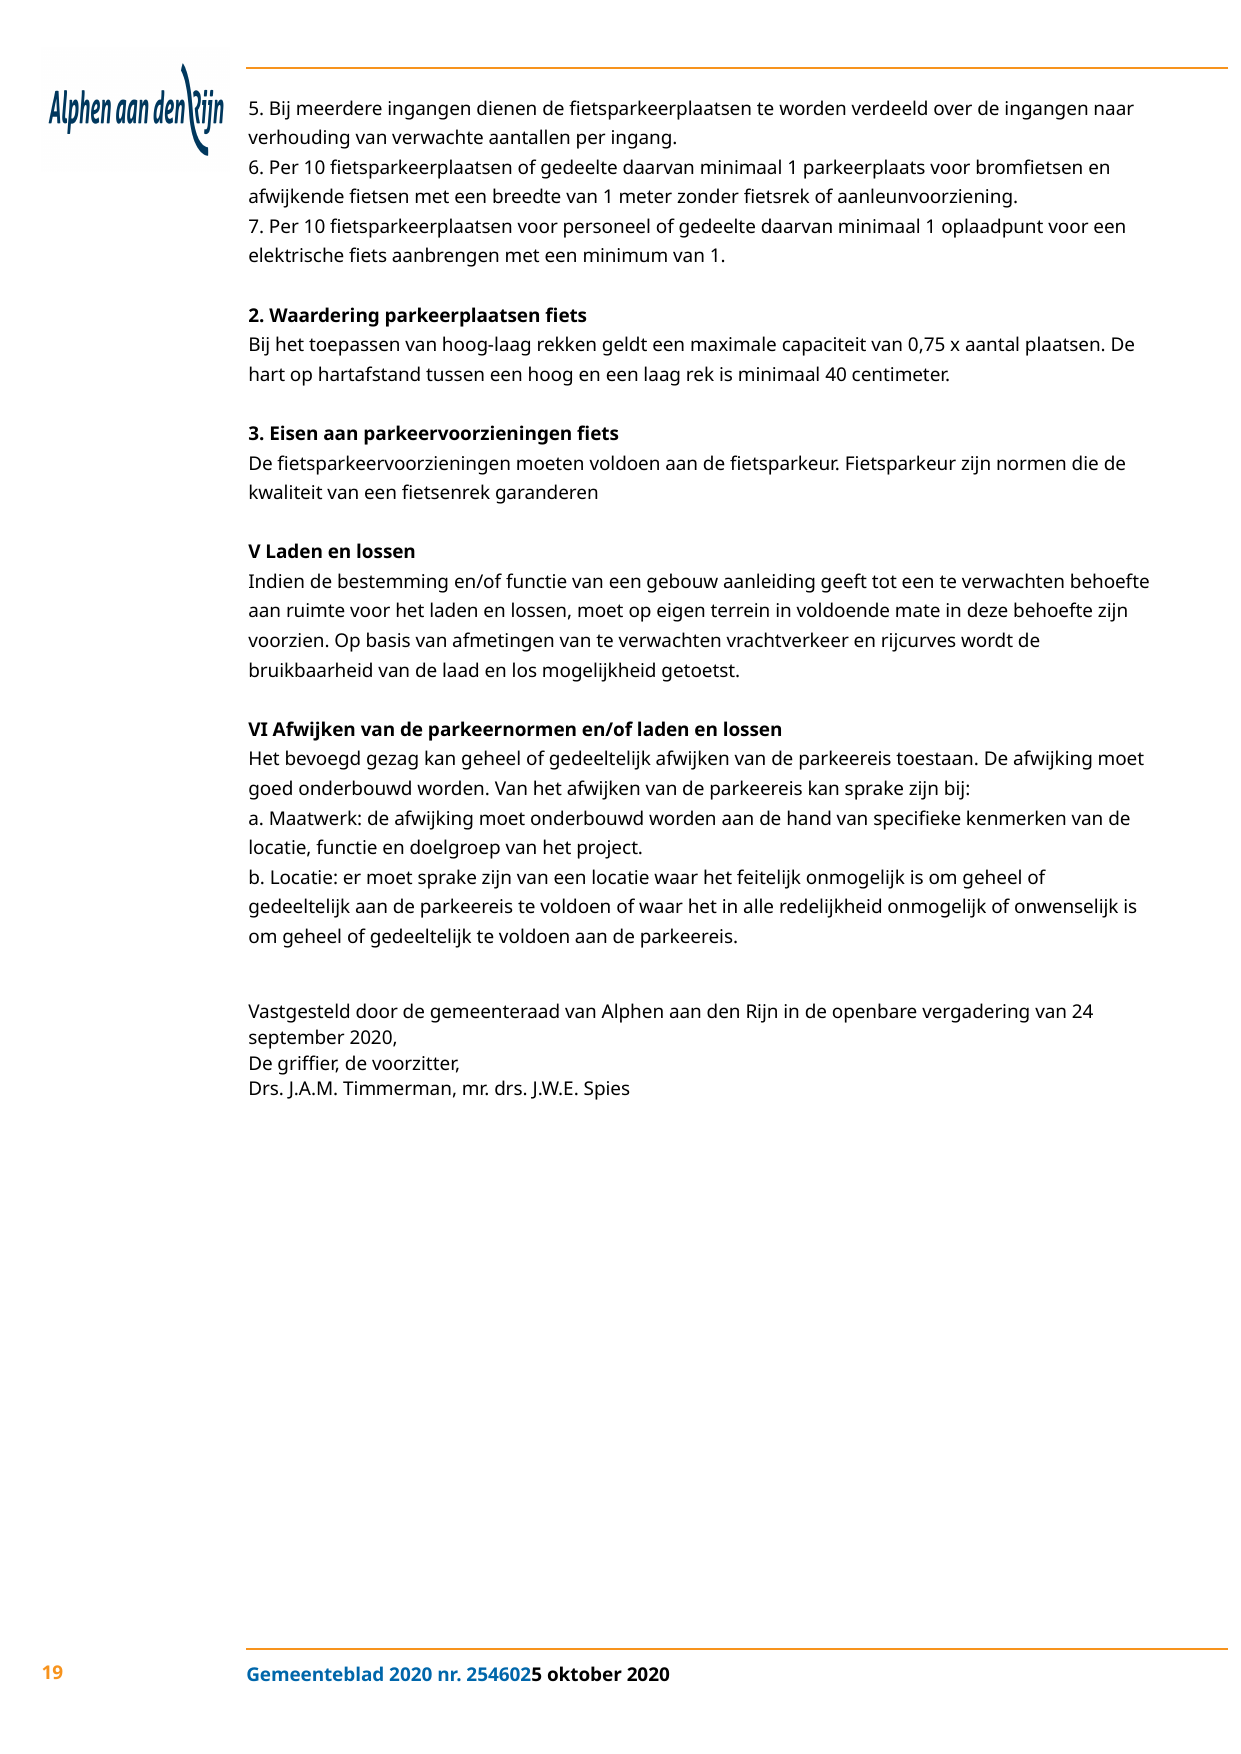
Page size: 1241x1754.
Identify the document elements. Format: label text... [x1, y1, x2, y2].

text Het bevoegd gezag kan geheel of gedeeltelijk afwijken van de parkeereis toestaan. De afwijking moet goed onderbouwd worden. Van het afwijken van de parkeereis kan sprake zijn bij: [248, 746, 1152, 801]
text a. Maatwerk: de afwijking moet onderbouwd worden aan de hand van specifieke kenmerken van de locatie, functie en doelgroep van het project. [248, 805, 1152, 860]
text 7. Per 10 fietsparkeerplaatsen voor personeel of gedeelte daarvan minimaal 1 oplaadpunt voor een elektrische fiets aanbrengen met een minimum van 1. [248, 213, 1152, 268]
text b. Locatie: er moet sprake zijn van een locatie waar het feitelijk onmogelijk is om geheel of gedeeltelijk aan de parkeereis te voldoen of waar het in alle redelijkheid onmogelijk of onwenselijk is om geheel of gedeeltelijk te voldoen aan de parkeereis. [248, 864, 1152, 949]
text De griffier, de voorzitter, [248, 1050, 1152, 1076]
text Vastgesteld door de gemeenteraad van Alphen aan den Rijn in de openbare vergadering van 24 september 2020, [248, 998, 1152, 1050]
text 5. Bij meerdere ingangen dienen de fietsparkeerplaatsen te worden verdeeld over de ingangen naar verhouding van verwachte aantallen per ingang. [248, 95, 1152, 150]
text De fietsparkeervoorzieningen moeten voldoen aan de fietsparkeur. Fietsparkeur zijn normen die de kwaliteit van een fietsenrek garanderen [248, 450, 1152, 505]
text 3. Eisen aan parkeervoorzieningen fiets [248, 420, 1152, 446]
text 6. Per 10 fietsparkeerplaatsen of gedeelte daarvan minimaal 1 parkeerplaats voor bromfietsen en afwijkende fietsen met een breedte van 1 meter zonder fietsrek of aanleunvoorziening. [248, 154, 1152, 209]
text Bij het toepassen van hoog-laag rekken geldt een maximale capaciteit van 0,75 x aantal plaatsen. De hart op hartafstand tussen een hoog en een laag rek is minimaal 40 centimeter. [248, 331, 1152, 387]
text Drs. J.A.M. Timmerman, mr. drs. J.W.E. Spies [248, 1076, 1152, 1101]
picture [41, 47, 231, 172]
text Indien de bestemming en/of functie van een gebouw aanleiding geeft tot een te verwachten behoefte aan ruimte voor het laden en lossen, moet op eigen terrein in voldoende mate in deze behoefte zijn voorzien. Op basis van afmetingen van te verwachten vrachtverkeer en rijcurves wordt de bruikbaarheid van de laad en los mogelijkheid getoetst. [248, 568, 1152, 683]
text VI Afwijken van de parkeernormen en/of laden en lossen [248, 716, 1152, 742]
text 2. Waardering parkeerplaatsen fiets [248, 302, 1152, 328]
text V Laden en lossen [248, 538, 1152, 564]
